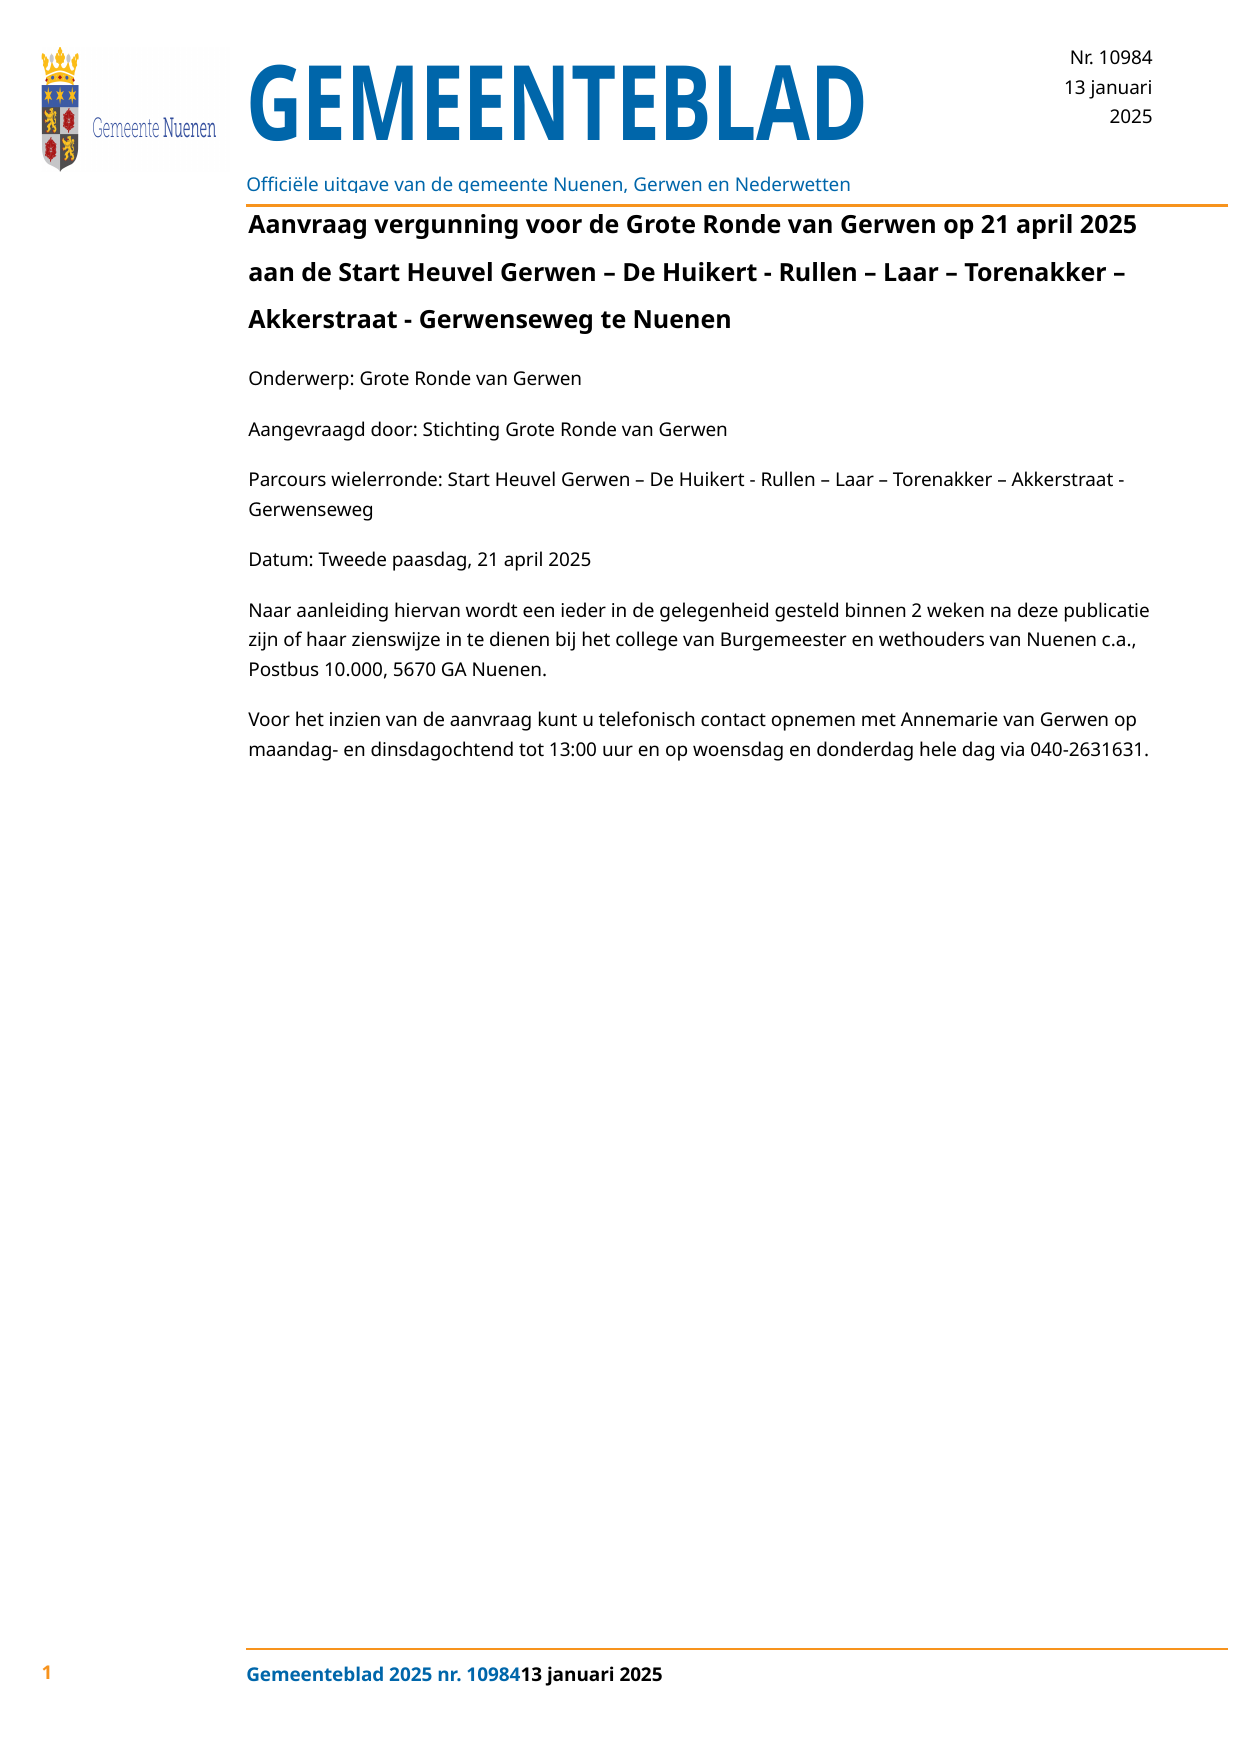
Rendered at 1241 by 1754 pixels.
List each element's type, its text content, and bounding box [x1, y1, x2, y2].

text Parcours wielerronde: Start Heuvel Gerwen – De Huikert - Rullen – Laar – Torenakker – Akkerstraat - Gerwenseweg [248, 466, 1152, 522]
text Aangevraagd door: Stichting Grote Ronde van Gerwen [248, 416, 1152, 442]
text Aanvraag vergunning voor de Grote Ronde van Gerwen op 21 april 2025 aan de Start Heuvel Gerwen – De Huikert - Rullen – Laar – Torenakker – Akkerstraat - Gerwenseweg te Nuenen [248, 207, 1152, 336]
text Voor het inzien van de aanvraag kunt u telefonisch contact opnemen met Annemarie van Gerwen op maandag- en dinsdagochtend tot 13:00 uur en op woensdag en donderdag hele dag via 040-2631631. [248, 706, 1152, 762]
text Naar aanleiding hiervan wordt een ieder in de gelegenheid gesteld binnen 2 weken na deze publicatie zijn of haar zienswijze in te dienen bij het college van Burgemeester en wethouders van Nuenen c.a., Postbus 10.000, 5670 GA Nuenen. [248, 597, 1152, 682]
picture [41, 47, 231, 172]
text Datum: Tweede paasdag, 21 april 2025 [248, 546, 1152, 572]
text Onderwerp: Grote Ronde van Gerwen [248, 366, 1152, 391]
